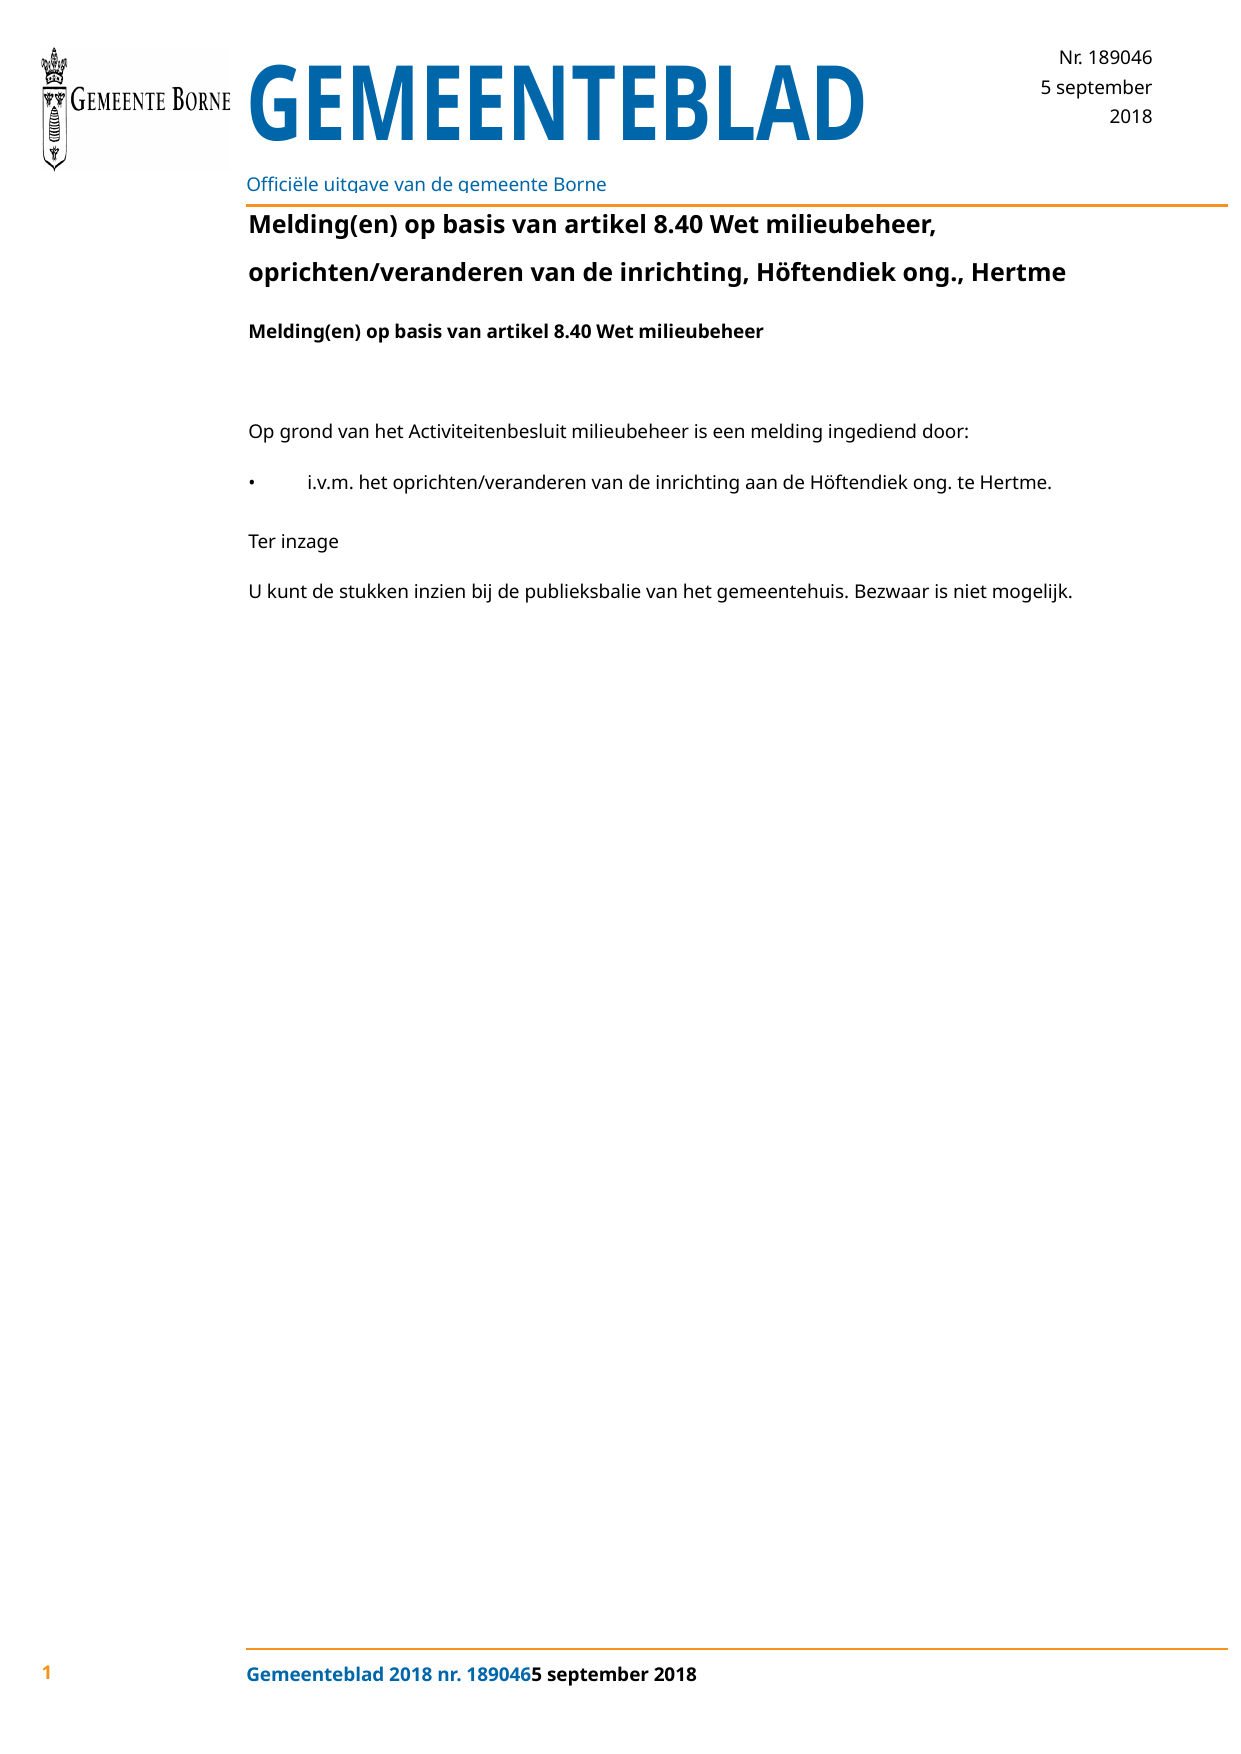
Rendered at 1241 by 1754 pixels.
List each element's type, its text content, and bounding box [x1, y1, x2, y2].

text Op grond van het Activiteitenbesluit milieubeheer is een melding ingediend door: [248, 419, 1152, 444]
list i.v.m. het oprichten/veranderen van de inrichting aan de Höftendiek ong. te Hertme. [248, 469, 1152, 495]
text Ter inzage [248, 528, 1152, 554]
text U kunt de stukken inzien bij de publieksbalie van het gemeentehuis. Bezwaar is niet mogelijk. [248, 579, 1152, 604]
picture [41, 47, 231, 172]
text Melding(en) op basis van artikel 8.40 Wet milieubeheer [248, 318, 1152, 344]
text Melding(en) op basis van artikel 8.40 Wet milieubeheer, oprichten/veranderen van de inrichting, Höftendiek ong., Hertme [248, 207, 1152, 288]
